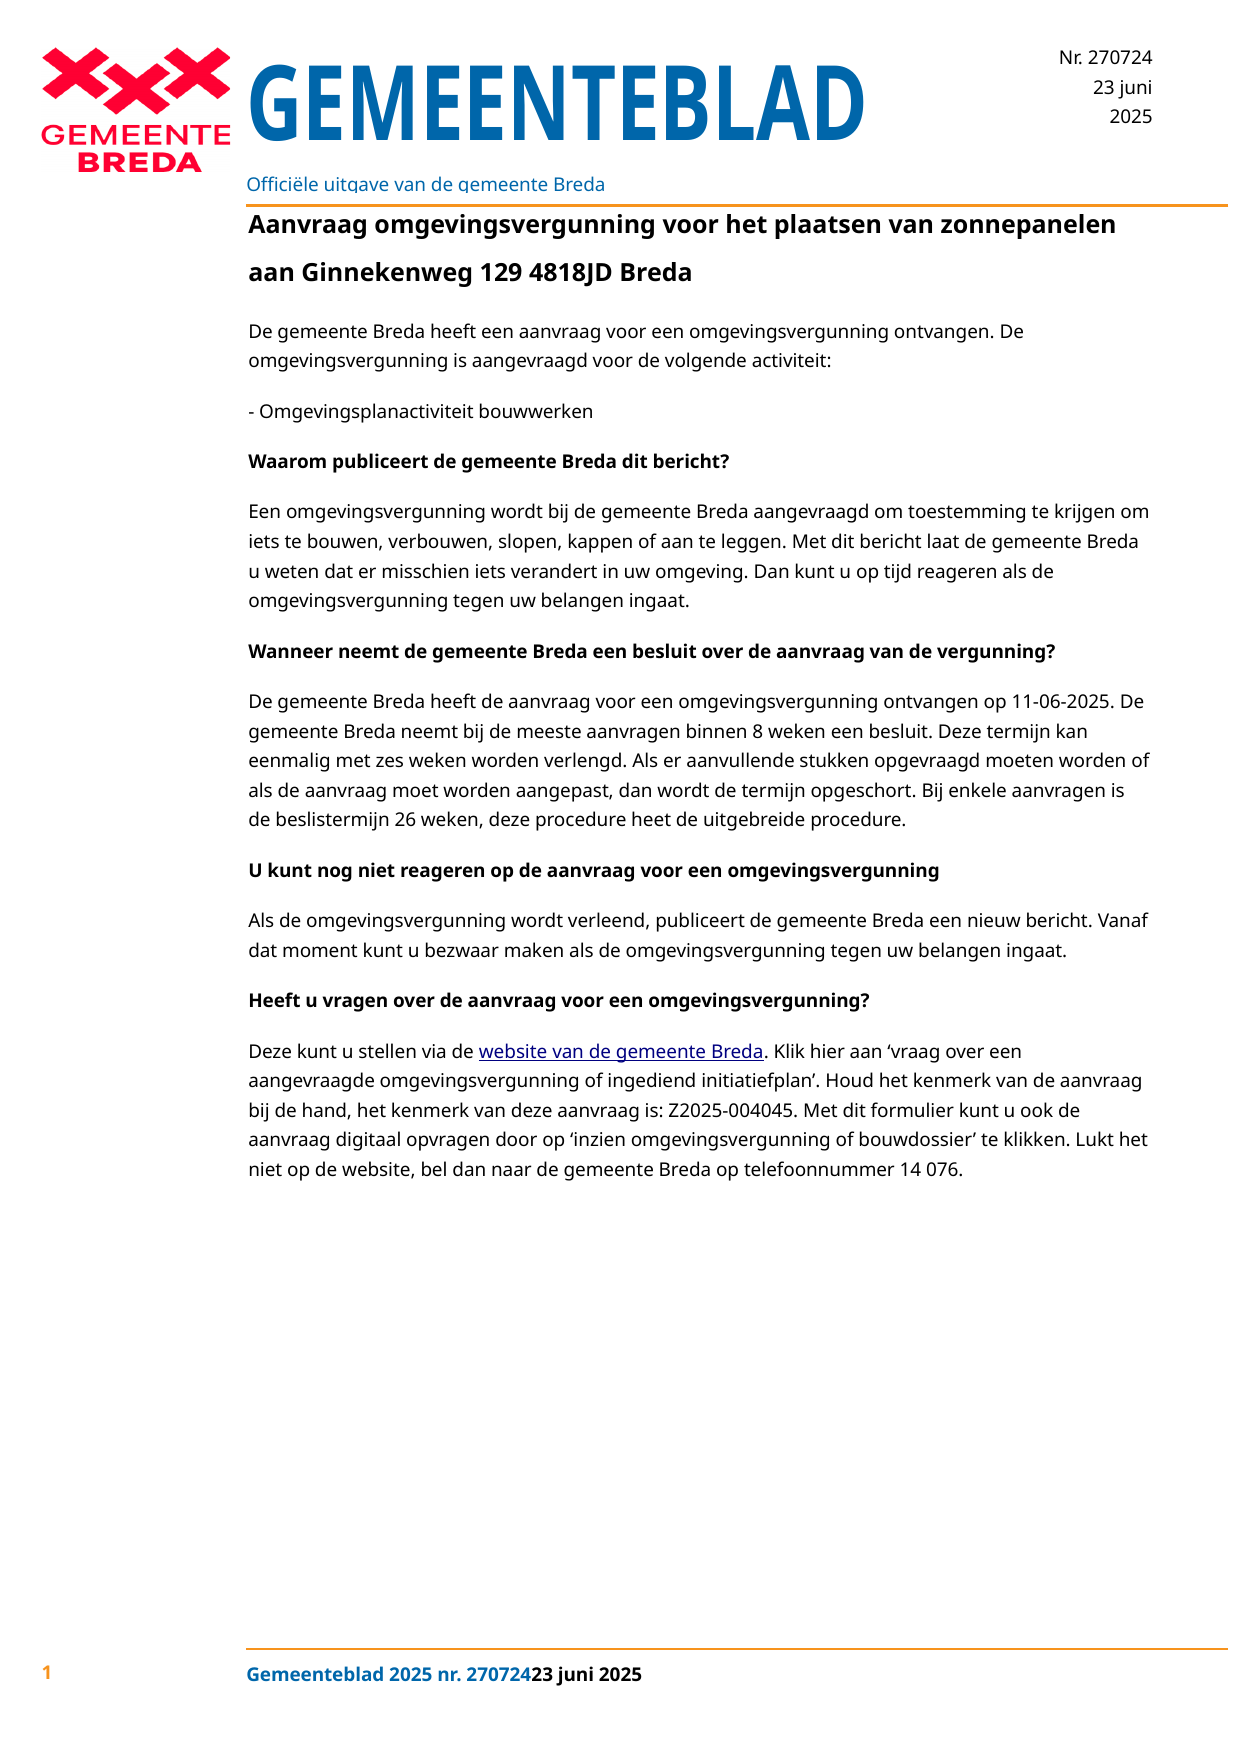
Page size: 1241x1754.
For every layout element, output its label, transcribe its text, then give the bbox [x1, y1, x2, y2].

text De gemeente Breda heeft de aanvraag voor een omgevingsvergunning ontvangen op 11-06-2025. De gemeente Breda neemt bij de meeste aanvragen binnen 8 weken een besluit. Deze termijn kan eenmalig met zes weken worden verlengd. Als er aanvullende stukken opgevraagd moeten worden of als de aanvraag moet worden aangepast, dan wordt de termijn opgeschort. Bij enkele aanvragen is de beslistermijn 26 weken, deze procedure heet de uitgebreide procedure. [248, 688, 1152, 832]
text U kunt nog niet reageren op de aanvraag voor een omgevingsvergunning [248, 857, 1152, 883]
text Aanvraag omgevingsvergunning voor het plaatsen van zonnepanelen aan Ginnekenweg 129 4818JD Breda [248, 207, 1152, 288]
text Waarom publiceert de gemeente Breda dit bericht? [248, 448, 1152, 474]
text Als de omgevingsvergunning wordt verleend, publiceert de gemeente Breda een nieuw bericht. Vanaf dat moment kunt u bezwaar maken als de omgevingsvergunning tegen uw belangen ingaat. [248, 907, 1152, 963]
text De gemeente Breda heeft een aanvraag voor een omgevingsvergunning ontvangen. De omgevingsvergunning is aangevraagd voor de volgende activiteit: [248, 318, 1152, 373]
text Een omgevingsvergunning wordt bij de gemeente Breda aangevraagd om toestemming te krijgen om iets te bouwen, verbouwen, slopen, kappen of aan te leggen. Met dit bericht laat de gemeente Breda u weten dat er misschien iets verandert in uw omgeving. Dan kunt u op tijd reageren als de omgevingsvergunning tegen uw belangen ingaat. [248, 499, 1152, 613]
text Wanneer neemt de gemeente Breda een besluit over de aanvraag van de vergunning? [248, 638, 1152, 664]
text Heeft u vragen over de aanvraag voor een omgevingsvergunning? [248, 987, 1152, 1013]
text - Omgevingsplanactiviteit bouwwerken [248, 398, 1152, 424]
text Deze kunt u stellen via de website van de gemeente Breda. Klik hier aan ‘vraag over een aangevraagde omgevingsvergunning of ingediend initiatiefplan’. Houd het kenmerk van de aanvraag bij de hand, het kenmerk van deze aanvraag is: Z2025-004045. Met dit formulier kunt u ook de aanvraag digitaal opvragen door op ‘inzien omgevingsvergunning of bouwdossier’ te klikken. Lukt het niet op de website, bel dan naar de gemeente Breda op telefoonnummer 14 076. [248, 1038, 1152, 1182]
picture [41, 47, 231, 172]
